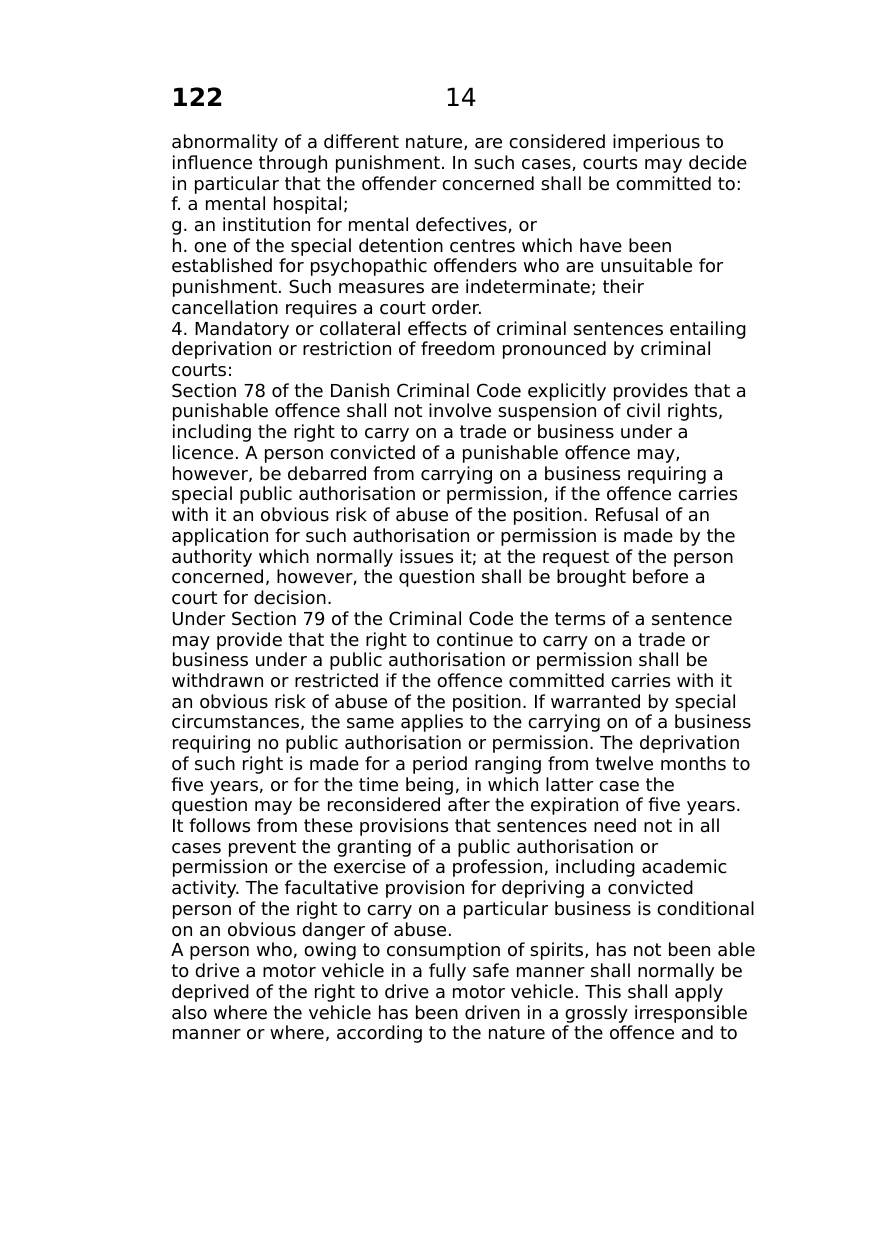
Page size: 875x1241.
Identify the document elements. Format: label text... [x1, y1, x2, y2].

text It follows from these provisions that sentences need not in all cases prevent the granting of a public authorisation or permission or the exercise of a profession, including academic activity. The facultative provision for depriving a convicted person of the right to carry on a particular business is conditional on an obvious danger of abuse. [171, 816, 756, 940]
text g. an institution for mental defectives, or [171, 215, 756, 236]
text abnormality of a different nature, are considered imperious to influence through punishment. In such cases, courts may decide in particular that the offender concerned shall be committed to: [171, 132, 756, 194]
text f. a mental hospital; [171, 194, 756, 215]
text Under Section 79 of the Criminal Code the terms of a sentence may provide that the right to continue to carry on a trade or business under a public authorisation or permission shall be withdrawn or restricted if the offence committed carries with it an obvious risk of abuse of the position. If warranted by special circumstances, the same applies to the carrying on of a business requiring no public authorisation or permission. The deprivation of such right is made for a period ranging from twelve months to five years, or for the time being, in which latter case the question may be reconsidered after the expiration of five years. [171, 609, 756, 816]
text A person who, owing to consumption of spirits, has not been able to drive a motor vehicle in a fully safe manner shall normally be deprived of the right to drive a motor vehicle. This shall apply also where the vehicle has been driven in a grossly irresponsible manner or where, according to the nature of the offence and to [171, 940, 756, 1044]
text 4. Mandatory or collateral effects of criminal sentences entailing deprivation or restriction of freedom pronounced by criminal courts: [171, 318, 756, 381]
text Section 78 of the Danish Criminal Code explicitly provides that a punishable offence shall not involve suspension of civil rights, including the right to carry on a trade or business under a licence. A person convicted of a punishable offence may, however, be debarred from carrying on a business requiring a special public authorisation or permission, if the offence carries with it an obvious risk of abuse of the position. Refusal of an application for such authorisation or permission is made by the authority which normally issues it; at the request of the person concerned, however, the question shall be brought before a court for decision. [171, 381, 756, 609]
text h. one of the special detention centres which have been established for psychopathic offenders who are unsuitable for punishment. Such measures are indeterminate; their cancellation requires a court order. [171, 236, 756, 318]
